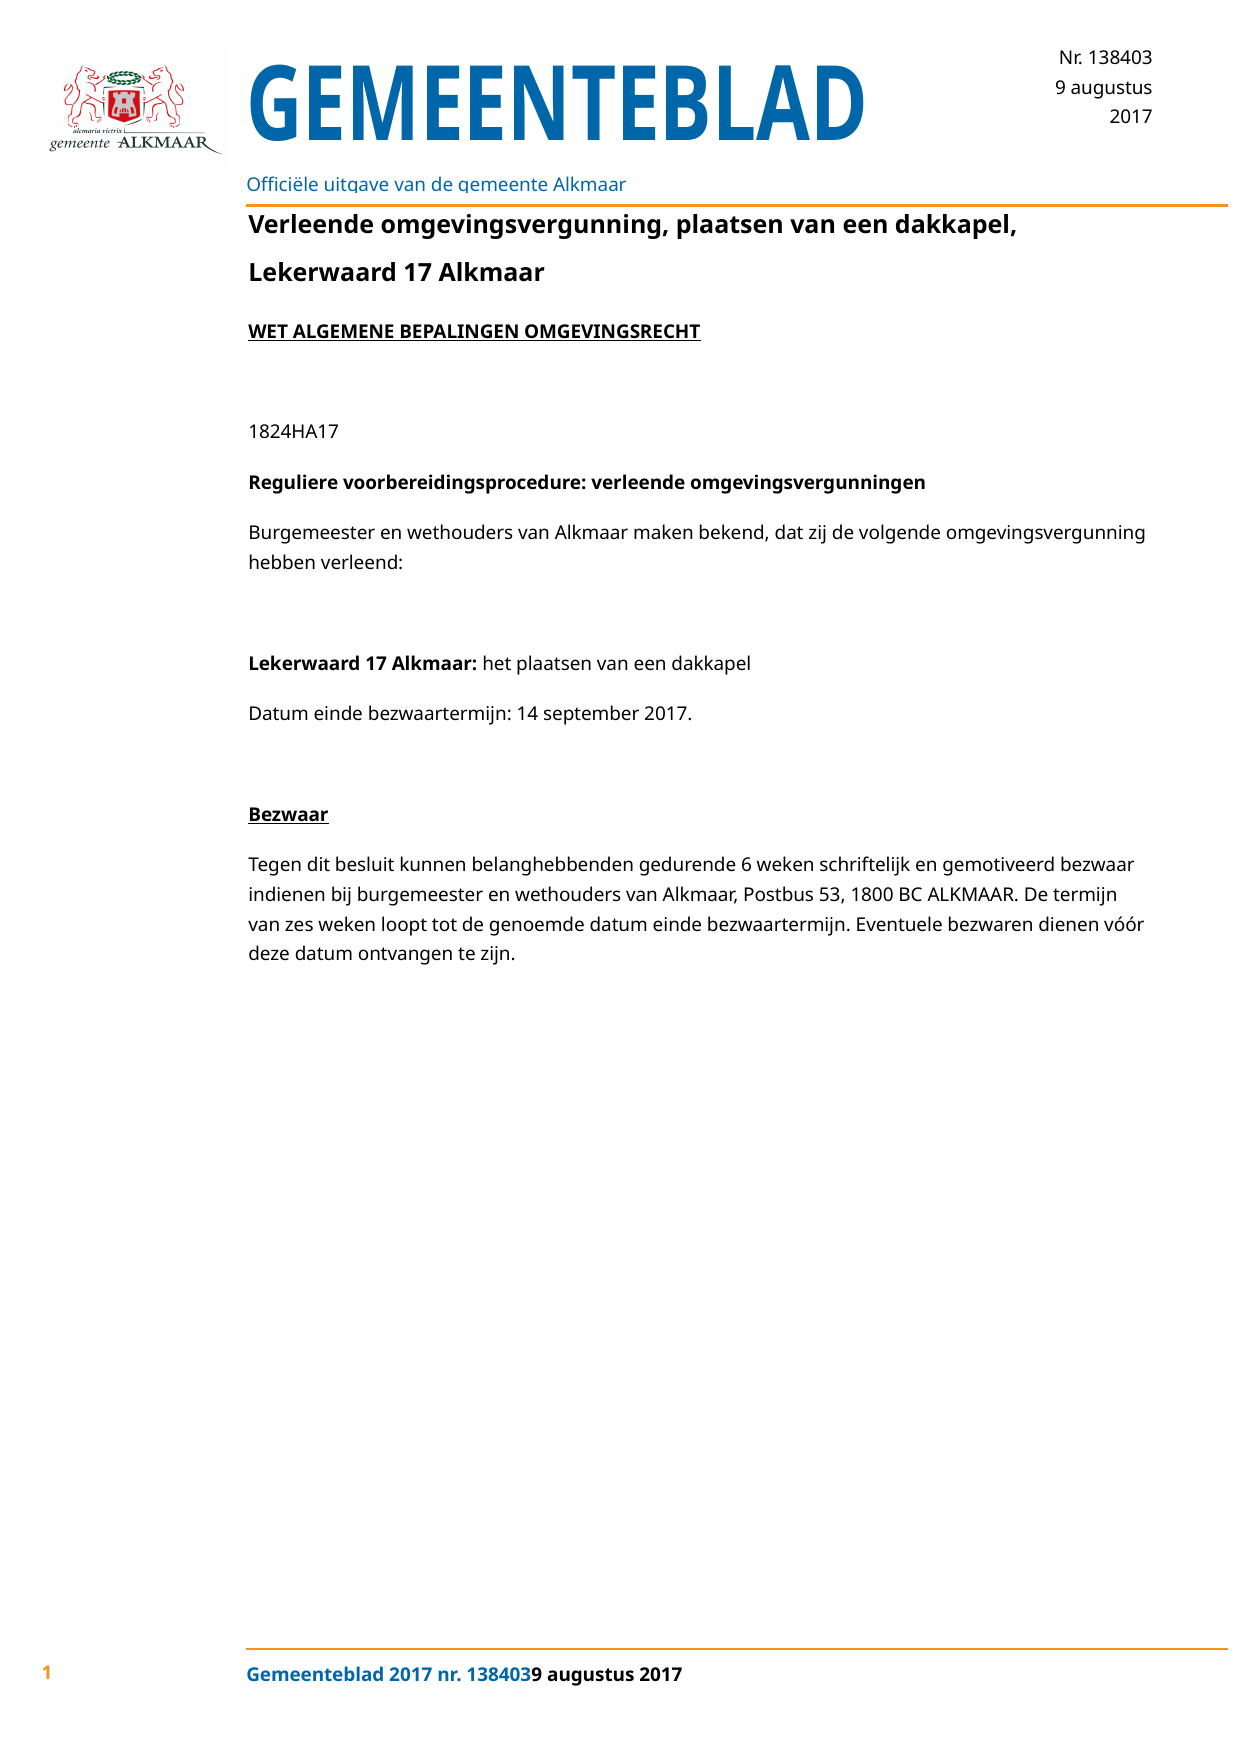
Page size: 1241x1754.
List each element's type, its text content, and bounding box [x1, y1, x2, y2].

text 1824HA17 [248, 419, 1152, 444]
text Bezwaar [248, 801, 1152, 827]
picture [41, 47, 231, 172]
text Burgemeester en wethouders van Alkmaar maken bekend, dat zij de volgende omgevingsvergunning hebben verleend: [248, 519, 1152, 575]
text Reguliere voorbereidingsprocedure: verleende omgevingsvergunningen [248, 469, 1152, 495]
text Lekerwaard 17 Alkmaar: het plaatsen van een dakkapel [248, 650, 1152, 676]
text Verleende omgevingsvergunning, plaatsen van een dakkapel, Lekerwaard 17 Alkmaar [248, 207, 1152, 288]
text Tegen dit besluit kunnen belanghebbenden gedurende 6 weken schriftelijk en gemotiveerd bezwaar indienen bij burgemeester en wethouders van Alkmaar, Postbus 53, 1800 BC ALKMAAR. De termijn van zes weken loopt tot de genoemde datum einde bezwaartermijn. Eventuele bezwaren dienen vóór deze datum ontvangen te zijn. [248, 852, 1152, 966]
text WET ALGEMENE BEPALINGEN OMGEVINGSRECHT [248, 318, 1152, 344]
text Datum einde bezwaartermijn: 14 september 2017. [248, 700, 1152, 726]
